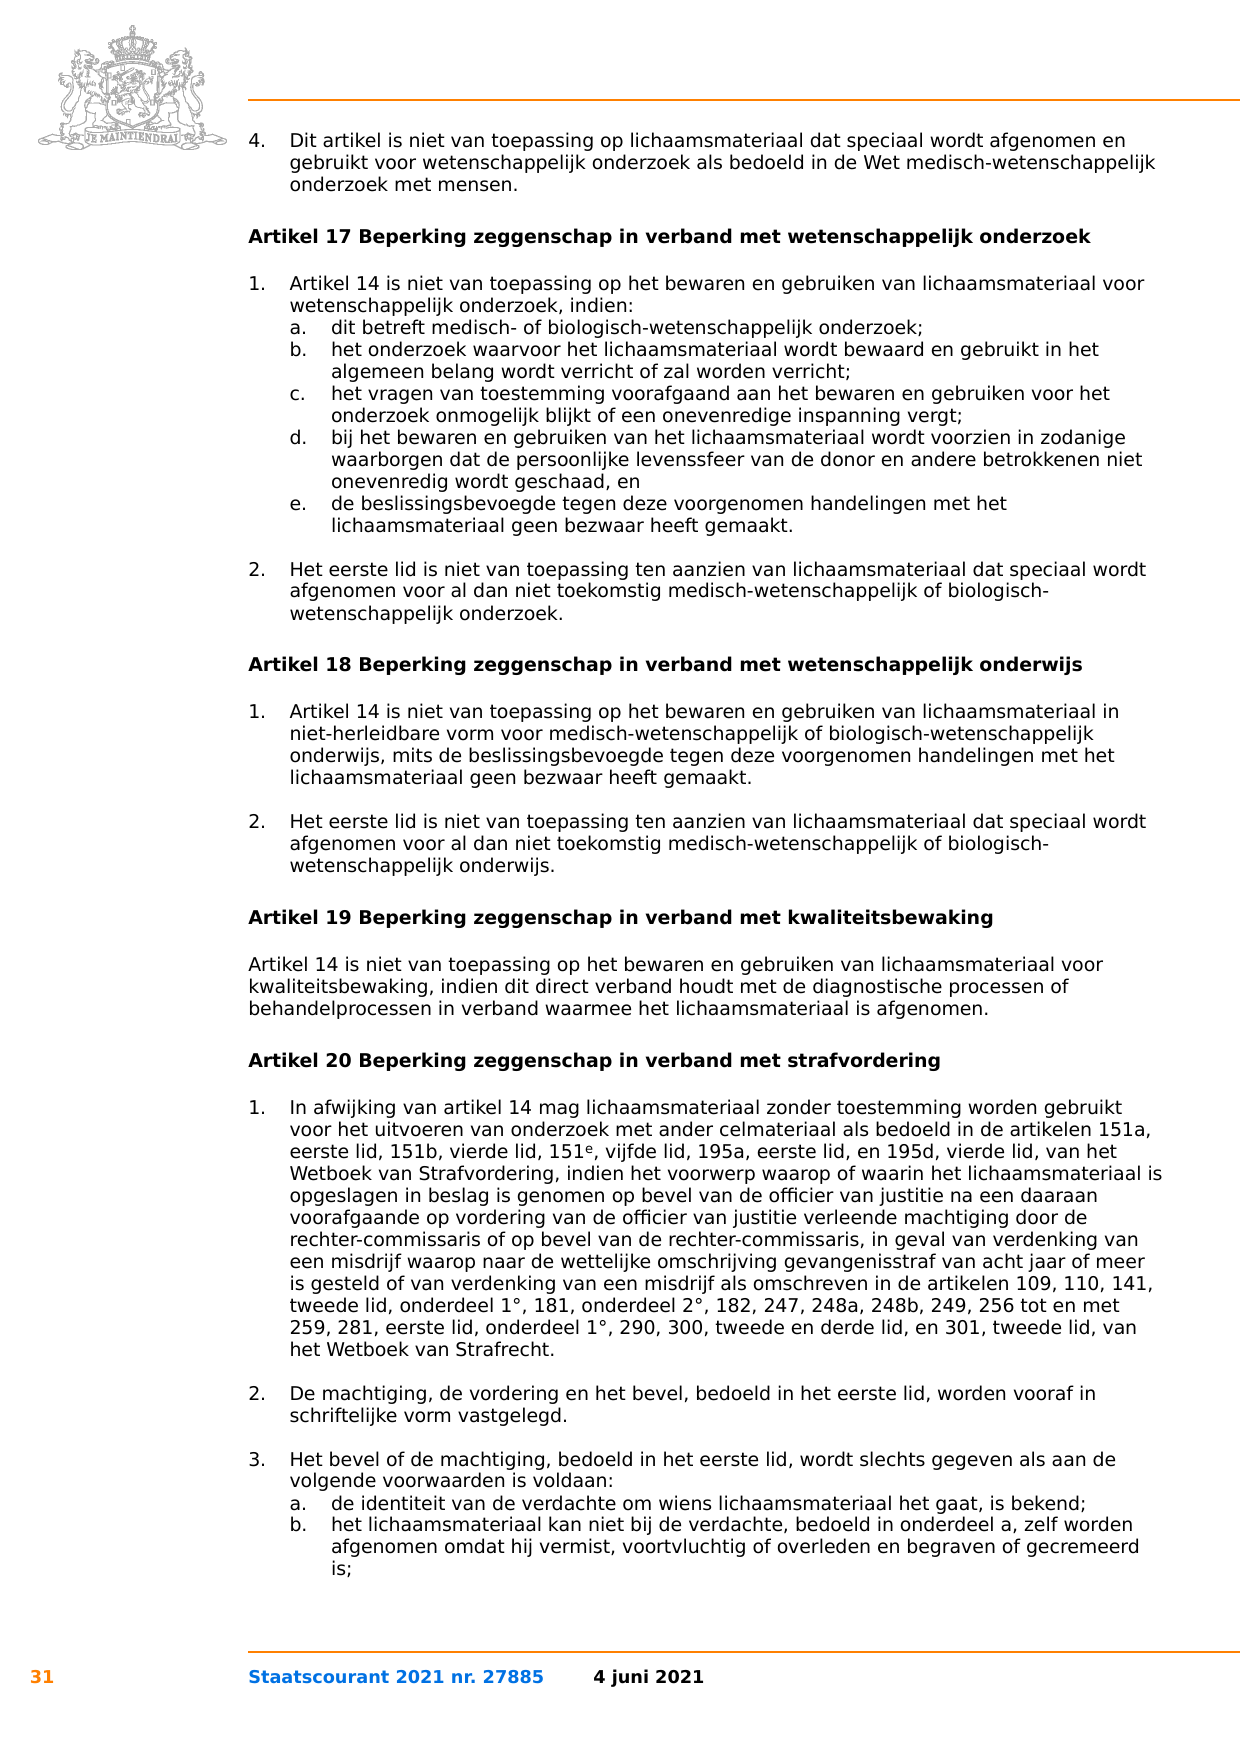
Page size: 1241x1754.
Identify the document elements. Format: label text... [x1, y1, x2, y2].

text 1. Artikel 14 is niet van toepassing op het bewaren en gebruiken van lichaamsmateriaal voor wetenschappelijk onderzoek, indien: [248, 273, 1163, 317]
subtitle Artikel 20 Beperking zeggenschap in verband met strafvordering [248, 1050, 1163, 1072]
text d. bij het bewaren en gebruiken van het lichaamsmateriaal wordt voorzien in zodanige waarborgen dat de persoonlijke levenssfeer van de donor en andere betrokkenen niet onevenredig wordt geschaad, en [289, 427, 1163, 493]
text 2. Het eerste lid is niet van toepassing ten aanzien van lichaamsmateriaal dat speciaal wordt afgenomen voor al dan niet toekomstig medisch-wetenschappelijk of biologisch-wetenschappelijk onderzoek. [248, 558, 1163, 624]
text Artikel 14 is niet van toepassing op het bewaren en gebruiken van lichaamsmateriaal voor kwaliteitsbewaking, indien dit direct verband houdt met de diagnostische processen of behandelprocessen in verband waarmee het lichaamsmateriaal is afgenomen. [248, 954, 1163, 1020]
subtitle Artikel 19 Beperking zeggenschap in verband met kwaliteitsbewaking [248, 907, 1163, 929]
text 2. De machtiging, de vordering en het bevel, bedoeld in het eerste lid, worden vooraf in schriftelijke vorm vastgelegd. [248, 1383, 1163, 1427]
text a. dit betreft medisch- of biologisch-wetenschappelijk onderzoek; [289, 317, 1163, 339]
subtitle Artikel 17 Beperking zeggenschap in verband met wetenschappelijk onderzoek [248, 226, 1163, 248]
picture [38, 25, 227, 150]
text e. de beslissingsbevoegde tegen deze voorgenomen handelingen met het lichaamsmateriaal geen bezwaar heeft gemaakt. [289, 493, 1163, 537]
text c. het vragen van toestemming voorafgaand aan het bewaren en gebruiken voor het onderzoek onmogelijk blijkt of een onevenredige inspanning vergt; [289, 383, 1163, 427]
text a. de identiteit van de verdachte om wiens lichaamsmateriaal het gaat, is bekend; [289, 1492, 1163, 1514]
text b. het onderzoek waarvoor het lichaamsmateriaal wordt bewaard en gebruikt in het algemeen belang wordt verricht of zal worden verricht; [289, 339, 1163, 383]
text b. het lichaamsmateriaal kan niet bij de verdachte, bedoeld in onderdeel a, zelf worden afgenomen omdat hij vermist, voortvluchtig of overleden en begraven of gecremeerd is; [289, 1514, 1163, 1580]
text 3. Het bevel of de machtiging, bedoeld in het eerste lid, wordt slechts gegeven als aan de volgende voorwaarden is voldaan: [248, 1448, 1163, 1492]
text 1. In afwijking van artikel 14 mag lichaamsmateriaal zonder toestemming worden gebruikt voor het uitvoeren van onderzoek met ander celmateriaal als bedoeld in de artikelen 151a, eerste lid, 151b, vierde lid, 151e, vijfde lid, 195a, eerste lid, en 195d, vierde lid, van het Wetboek van Strafvordering, indien het voorwerp waarop of waarin het lichaamsmateriaal is opgeslagen in beslag is genomen op bevel van de officier van justitie na een daaraan voorafgaande op vordering van de officier van justitie verleende machtiging door de rechter-commissaris of op bevel van de rechter-commissaris, in geval van verdenking van een misdrijf waarop naar de wettelijke omschrijving gevangenisstraf van acht jaar of meer is gesteld of van verdenking van een misdrijf als omschreven in de artikelen 109, 110, 141, tweede lid, onderdeel 1°, 181, onderdeel 2°, 182, 247, 248a, 248b, 249, 256 tot en met 259, 281, eerste lid, onderdeel 1°, 290, 300, tweede en derde lid, en 301, tweede lid, van het Wetboek van Strafrecht. [248, 1097, 1163, 1361]
subtitle Artikel 18 Beperking zeggenschap in verband met wetenschappelijk onderwijs [248, 654, 1163, 676]
text 1. Artikel 14 is niet van toepassing op het bewaren en gebruiken van lichaamsmateriaal in niet-herleidbare vorm voor medisch-wetenschappelijk of biologisch-wetenschappelijk onderwijs, mits de beslissingsbevoegde tegen deze voorgenomen handelingen met het lichaamsmateriaal geen bezwaar heeft gemaakt. [248, 701, 1163, 789]
text 4. Dit artikel is niet van toepassing op lichaamsmateriaal dat speciaal wordt afgenomen en gebruikt voor wetenschappelijk onderzoek als bedoeld in de Wet medisch-wetenschappelijk onderzoek met mensen. [248, 130, 1163, 196]
text 2. Het eerste lid is niet van toepassing ten aanzien van lichaamsmateriaal dat speciaal wordt afgenomen voor al dan niet toekomstig medisch-wetenschappelijk of biologisch-wetenschappelijk onderwijs. [248, 811, 1163, 877]
